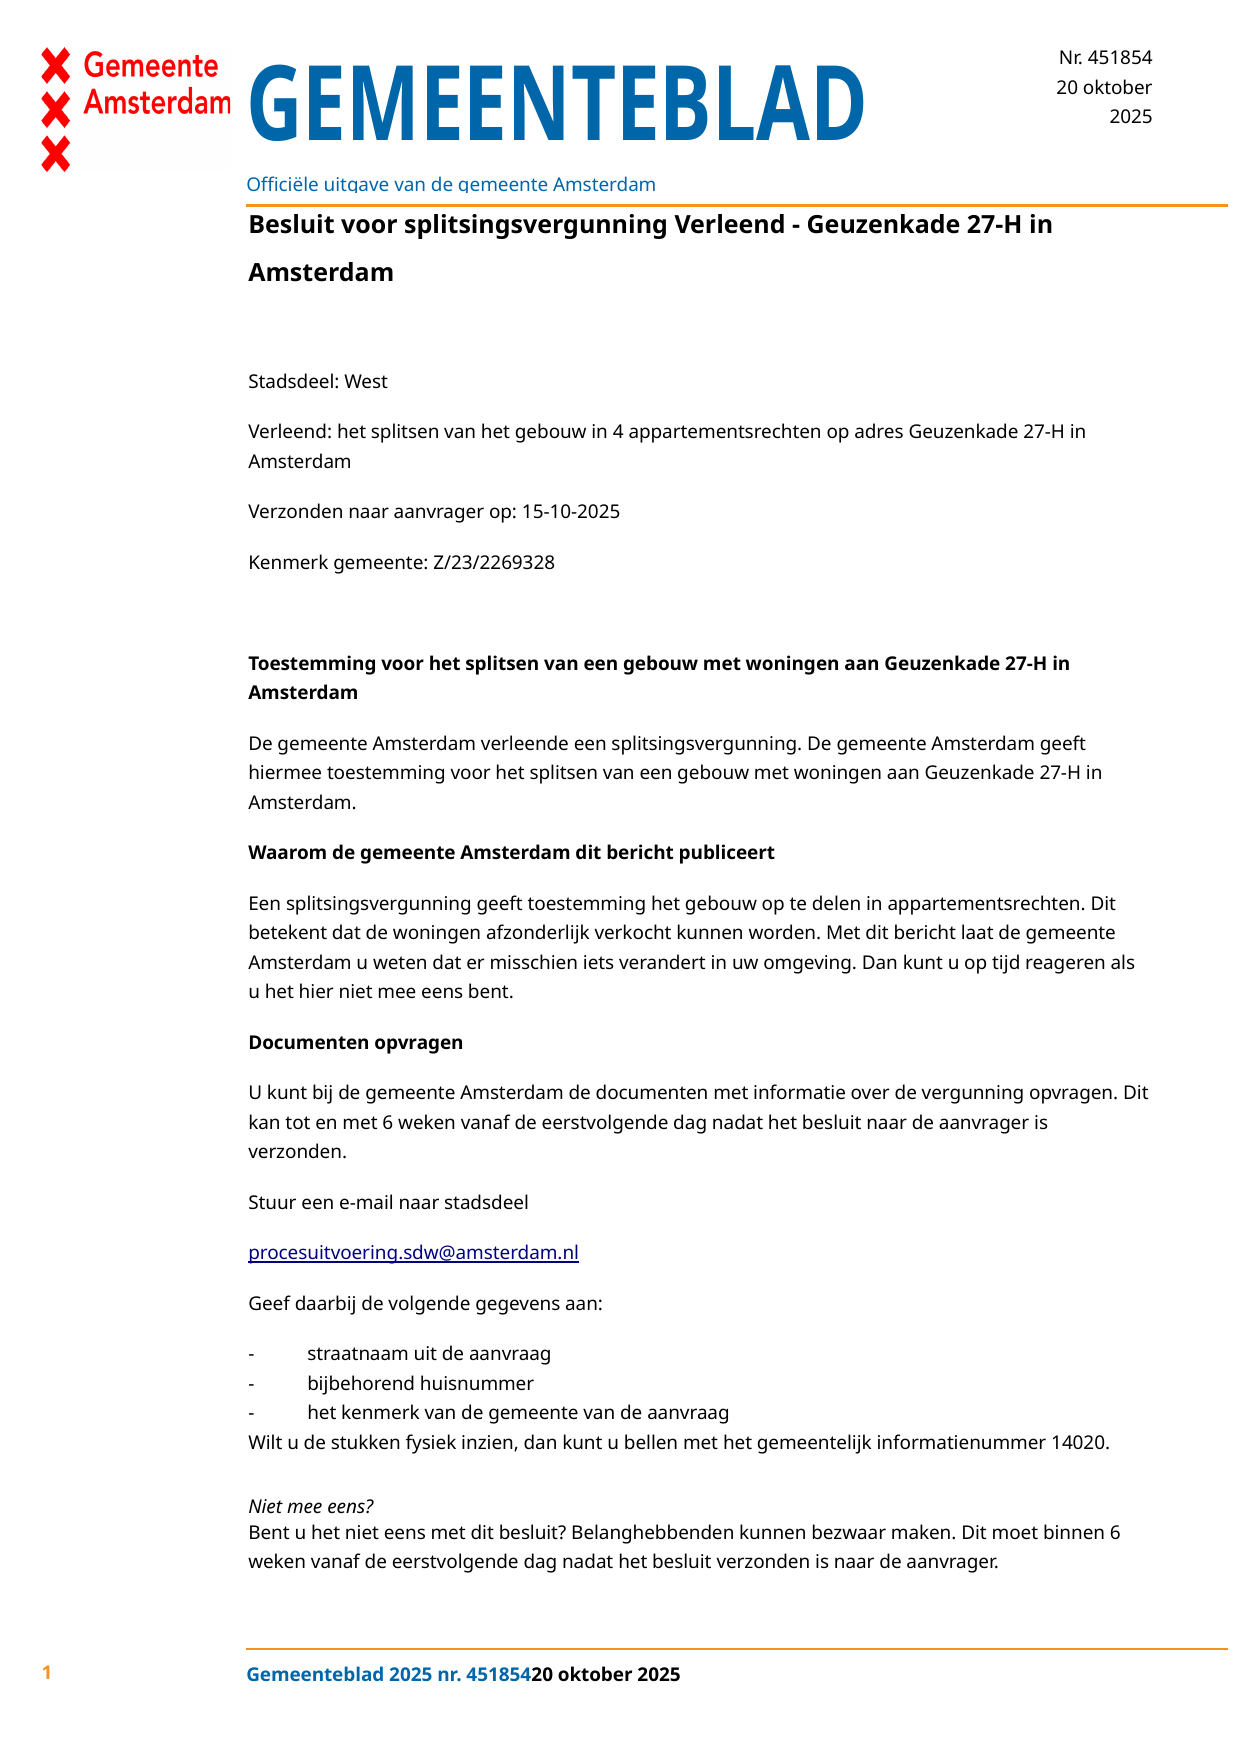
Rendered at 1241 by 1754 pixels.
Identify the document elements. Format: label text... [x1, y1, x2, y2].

text procesuitvoering.sdw@amsterdam.nl [248, 1239, 1152, 1265]
text Niet mee eens? [248, 1493, 1152, 1519]
picture [41, 47, 231, 172]
text Kenmerk gemeente: Z/23/2269328 [248, 549, 1152, 575]
text Waarom de gemeente Amsterdam dit bericht publiceert [248, 839, 1152, 865]
text Documenten opvragen [248, 1029, 1152, 1055]
text Toestemming voor het splitsen van een gebouw met woningen aan Geuzenkade 27-H in Amsterdam [248, 650, 1152, 705]
text Stadsdeel: West [248, 368, 1152, 394]
text Geef daarbij de volgende gegevens aan: [248, 1290, 1152, 1316]
text Besluit voor splitsingsvergunning Verleend - Geuzenkade 27-H in Amsterdam [248, 207, 1152, 288]
text De gemeente Amsterdam verleende een splitsingsvergunning. De gemeente Amsterdam geeft hiermee toestemming voor het splitsen van een gebouw met woningen aan Geuzenkade 27-H in Amsterdam. [248, 730, 1152, 815]
text Verleend: het splitsen van het gebouw in 4 appartementsrechten op adres Geuzenkade 27-H in Amsterdam [248, 419, 1152, 474]
text Bent u het niet eens met dit besluit? Belanghebbenden kunnen bezwaar maken. Dit moet binnen 6 weken vanaf de eerstvolgende dag nadat het besluit verzonden is naar de aanvrager. [248, 1519, 1152, 1574]
text U kunt bij de gemeente Amsterdam de documenten met informatie over de vergunning opvragen. Dit kan tot en met 6 weken vanaf de eerstvolgende dag nadat het besluit naar de aanvrager is verzonden. [248, 1079, 1152, 1164]
text Wilt u de stukken fysiek inzien, dan kunt u bellen met het gemeentelijk informatienummer 14020. [248, 1429, 1152, 1455]
text Verzonden naar aanvrager op: 15-10-2025 [248, 499, 1152, 524]
list het kenmerk van de gemeente van de aanvraag [248, 1399, 1152, 1425]
text Stuur een e-mail naar stadsdeel [248, 1189, 1152, 1215]
list bijbehorend huisnummer [248, 1370, 1152, 1396]
list straatnaam uit de aanvraag [248, 1340, 1152, 1366]
text Een splitsingsvergunning geeft toestemming het gebouw op te delen in appartementsrechten. Dit betekent dat de woningen afzonderlijk verkocht kunnen worden. Met dit bericht laat de gemeente Amsterdam u weten dat er misschien iets verandert in uw omgeving. Dan kunt u op tijd reageren als u het hier niet mee eens bent. [248, 890, 1152, 1004]
